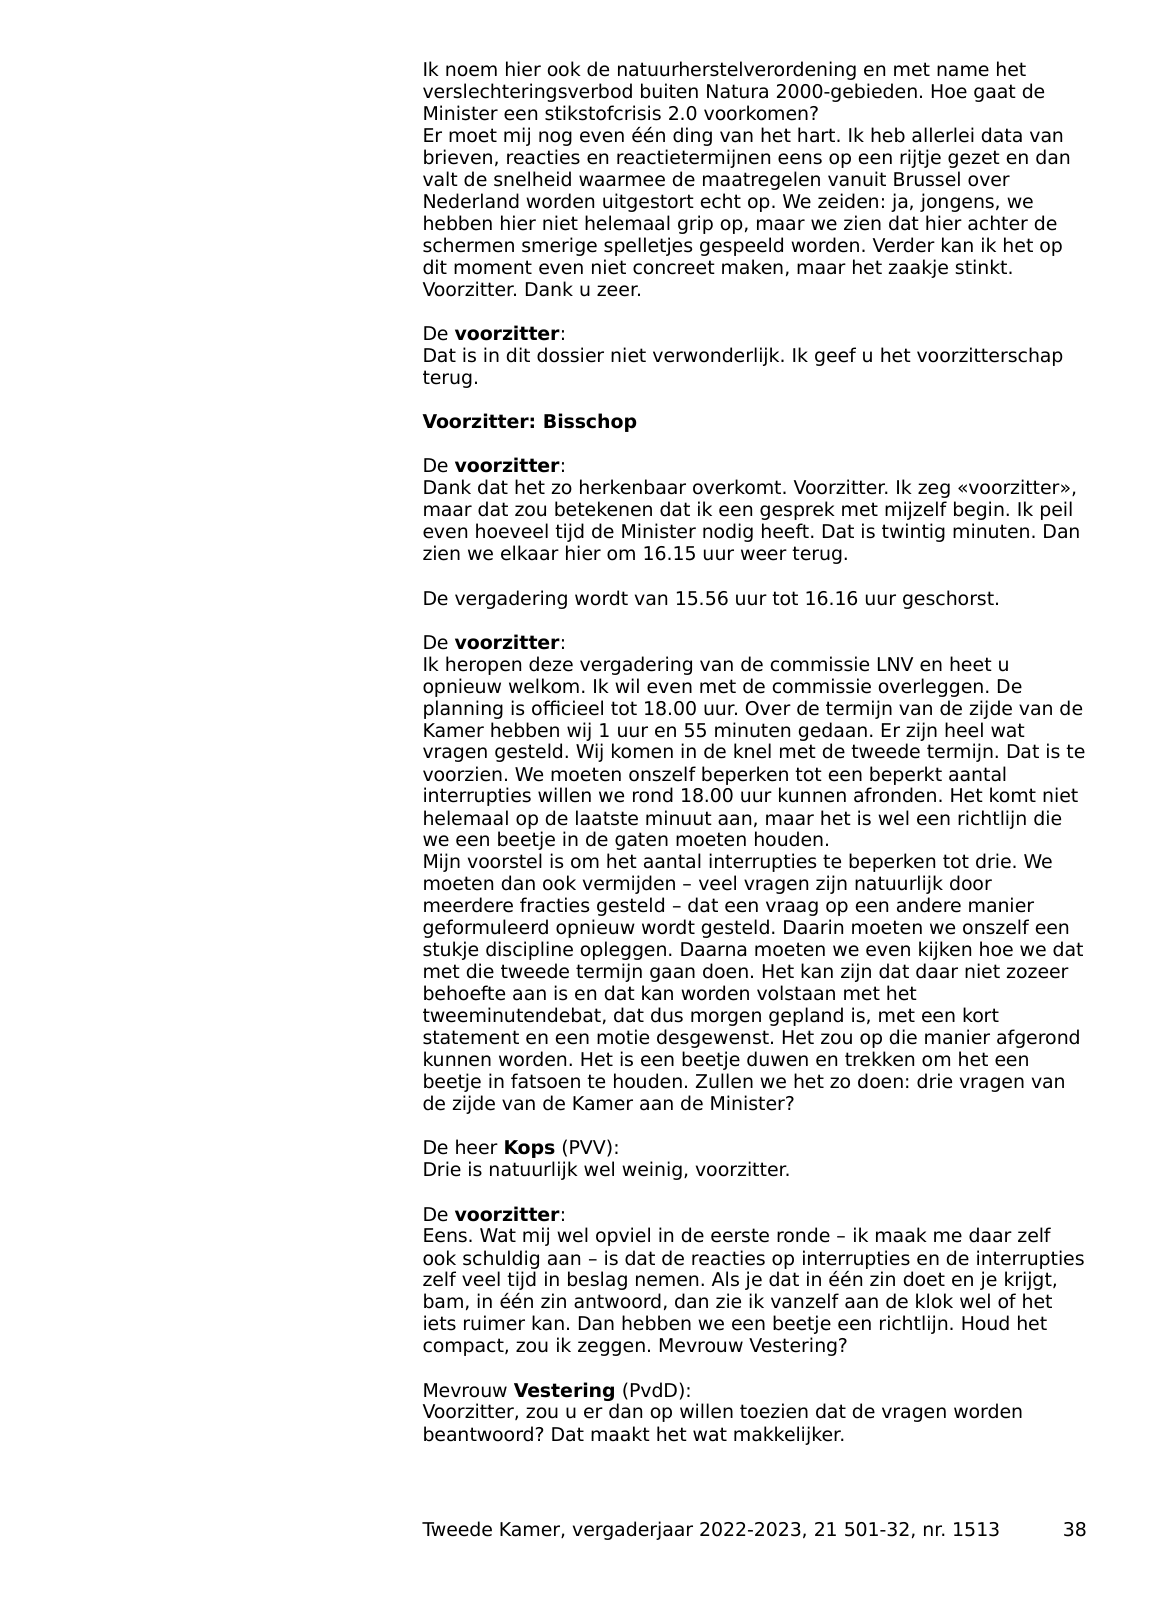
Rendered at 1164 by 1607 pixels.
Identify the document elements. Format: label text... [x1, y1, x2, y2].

text De voorzitter: [422, 632, 1087, 653]
text De voorzitter: [422, 455, 1087, 477]
text De heer Kops (PVV): [422, 1137, 1087, 1159]
text Mevrouw Vestering (PvdD): [422, 1379, 1087, 1401]
text Dank dat het zo herkenbaar overkomt. Voorzitter. Ik zeg «voorzitter», maar dat zou betekenen dat ik een gesprek met mijzelf begin. Ik peil even hoeveel tijd de Minister nodig heeft. Dat is twintig minuten. Dan zien we elkaar hier om 16.15 uur weer terug. [422, 477, 1087, 565]
text De voorzitter: [422, 323, 1087, 345]
text Voorzitter. Dank u zeer. [422, 279, 1087, 301]
text Er moet mij nog even één ding van het hart. Ik heb allerlei data van brieven, reacties en reactietermijnen eens op een rijtje gezet en dan valt de snelheid waarmee de maatregelen vanuit Brussel over Nederland worden uitgestort echt op. We zeiden: ja, jongens, we hebben hier niet helemaal grip op, maar we zien dat hier achter de schermen smerige spelletjes gespeeld worden. Verder kan ik het op dit moment even niet concreet maken, maar het zaakje stinkt. [422, 125, 1087, 279]
text Dat is in dit dossier niet verwonderlijk. Ik geef u het voorzitterschap terug. [422, 345, 1087, 389]
text Ik heropen deze vergadering van de commissie LNV en heet u opnieuw welkom. Ik wil even met de commissie overleggen. De planning is officieel tot 18.00 uur. Over de termijn van de zijde van de Kamer hebben wij 1 uur en 55 minuten gedaan. Er zijn heel wat vragen gesteld. Wij komen in de knel met de tweede termijn. Dat is te voorzien. We moeten onszelf beperken tot een beperkt aantal interrupties willen we rond 18.00 uur kunnen afronden. Het komt niet helemaal op de laatste minuut aan, maar het is wel een richtlijn die we een beetje in de gaten moeten houden. [422, 653, 1087, 851]
text Eens. Wat mij wel opviel in de eerste ronde – ik maak me daar zelf ook schuldig aan – is dat de reacties op interrupties en de interrupties zelf veel tijd in beslag nemen. Als je dat in één zin doet en je krijgt, bam, in één zin antwoord, dan zie ik vanzelf aan de klok wel of het iets ruimer kan. Dan hebben we een beetje een richtlijn. Houd het compact, zou ik zeggen. Mevrouw Vestering? [422, 1225, 1087, 1357]
text De vergadering wordt van 15.56 uur tot 16.16 uur geschorst. [422, 587, 1087, 609]
text De voorzitter: [422, 1203, 1087, 1225]
text Voorzitter, zou u er dan op willen toezien dat de vragen worden beantwoord? Dat maakt het wat makkelijker. [422, 1401, 1087, 1445]
text Ik noem hier ook de natuurherstelverordening en met name het verslechteringsverbod buiten Natura 2000-gebieden. Hoe gaat de Minister een stikstofcrisis 2.0 voorkomen? [422, 59, 1087, 125]
text Drie is natuurlijk wel weinig, voorzitter. [422, 1159, 1087, 1181]
text Mijn voorstel is om het aantal interrupties te beperken tot drie. We moeten dan ook vermijden – veel vragen zijn natuurlijk door meerdere fracties gesteld – dat een vraag op een andere manier geformuleerd opnieuw wordt gesteld. Daarin moeten we onszelf een stukje discipline opleggen. Daarna moeten we even kijken hoe we dat met die tweede termijn gaan doen. Het kan zijn dat daar niet zozeer behoefte aan is en dat kan worden volstaan met het tweeminutendebat, dat dus morgen gepland is, met een kort statement en een motie desgewenst. Het zou op die manier afgerond kunnen worden. Het is een beetje duwen en trekken om het een beetje in fatsoen te houden. Zullen we het zo doen: drie vragen van de zijde van de Kamer aan de Minister? [422, 851, 1087, 1115]
subtitle Voorzitter: Bisschop [422, 411, 1087, 433]
